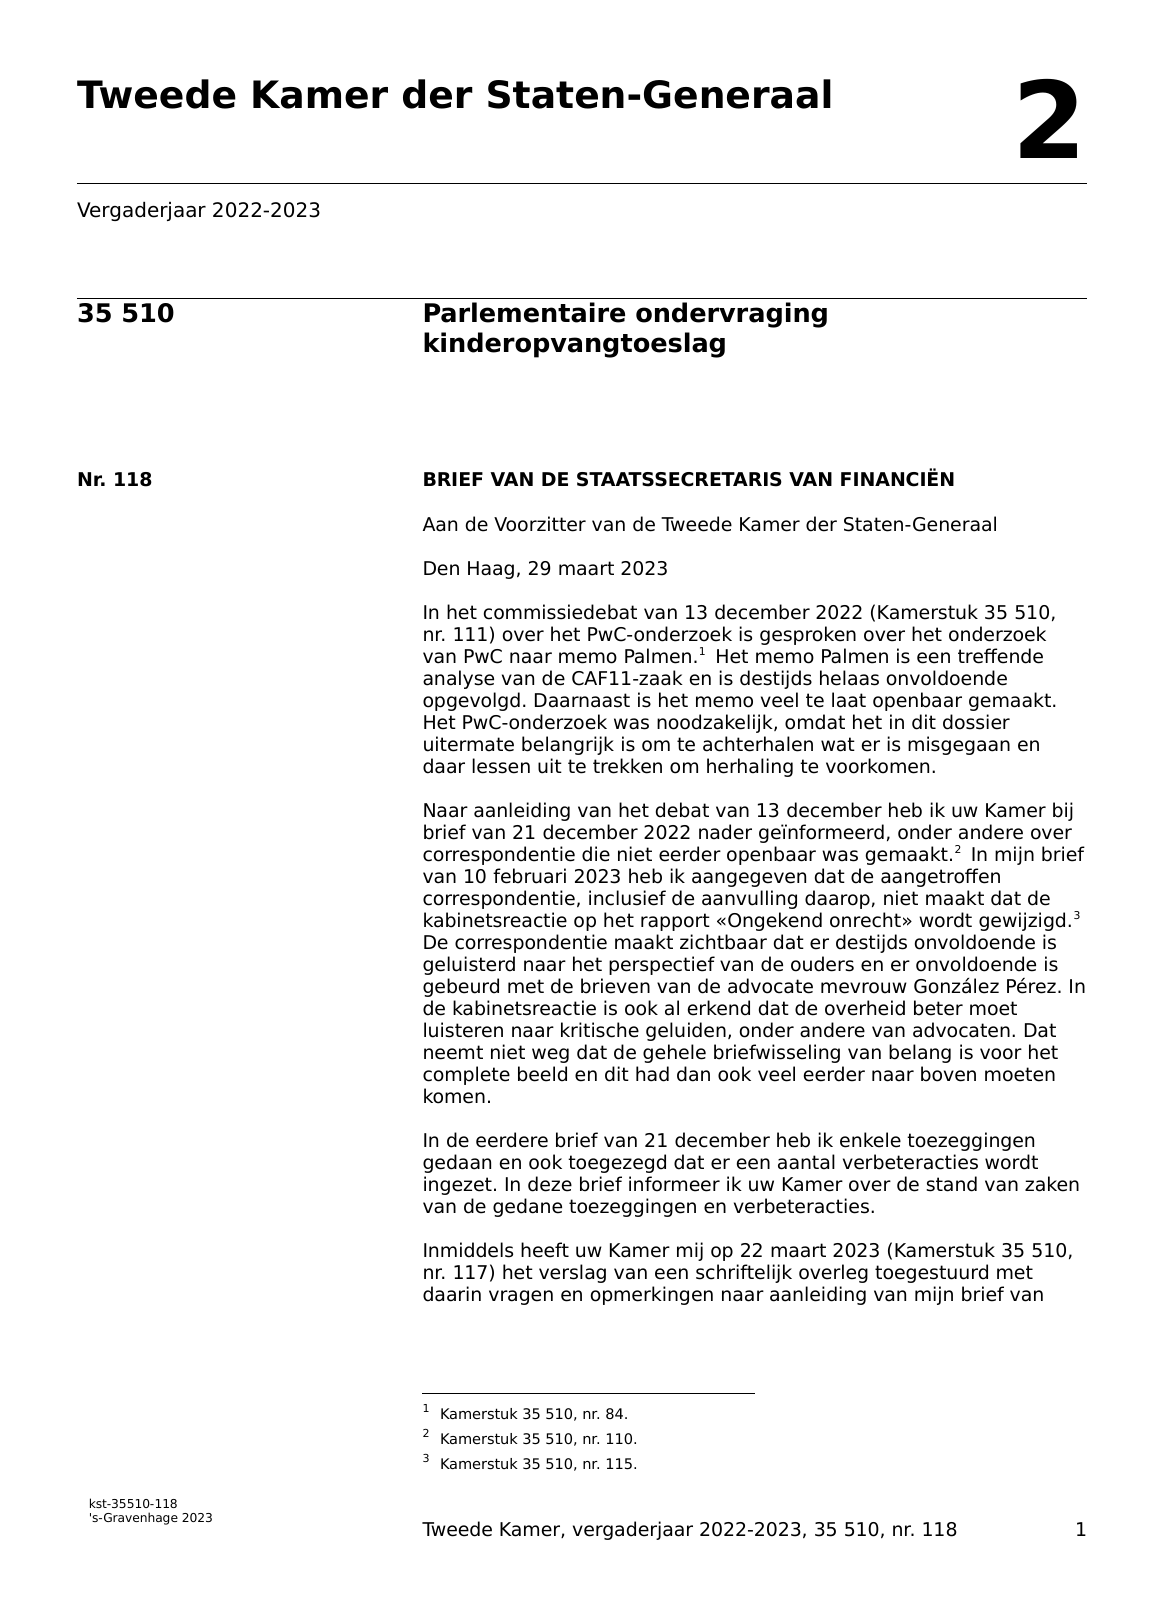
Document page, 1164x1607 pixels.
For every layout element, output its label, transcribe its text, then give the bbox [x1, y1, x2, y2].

table_header 2 [886, 59, 1087, 183]
text In het commissiedebat van 13 december 2022 (Kamerstuk 35 510, nr. 111) over het PwC-onderzoek is gesproken over het onderzoek van PwC naar memo Palmen. Het memo Palmen is een treffende analyse van de CAF11-zaak en is destijds helaas onvoldoende opgevolgd. Daarnaast is het memo veel te laat openbaar gemaakt. Het PwC-onderzoek was noodzakelijk, omdat het in dit dossier uitermate belangrijk is om te achterhalen wat er is misgegaan en daar lessen uit te trekken om herhaling te voorkomen. [422, 602, 1087, 778]
subtitle 35 510 Parlementaire ondervraging kinderopvangtoeslag [77, 299, 1087, 358]
text Kamerstuk 35 510, nr. 110. [422, 1427, 1087, 1449]
text Kamerstuk 35 510, nr. 84. [422, 1402, 1087, 1424]
text Aan de Voorzitter van de Tweede Kamer der Staten-Generaal [422, 513, 1087, 536]
text In de eerdere brief van 21 december heb ik enkele toezeggingen gedaan en ook toegezegd dat er een aantal verbeteracties wordt ingezet. In deze brief informeer ik uw Kamer over de stand van zaken van de gedane toezeggingen en verbeteracties. [422, 1130, 1087, 1218]
text Naar aanleiding van het debat van 13 december heb ik uw Kamer bij brief van 21 december 2022 nader geïnformeerd, onder andere over correspondentie die niet eerder openbaar was gemaakt. In mijn brief van 10 februari 2023 heb ik aangegeven dat de aangetroffen correspondentie, inclusief de aanvulling daarop, niet maakt dat de kabinetsreactie op het rapport «Ongekend onrecht» wordt gewijzigd. De correspondentie maakt zichtbaar dat er destijds onvoldoende is geluisterd naar het perspectief van de ouders en er onvoldoende is gebeurd met de brieven van de advocate mevrouw González Pérez. In de kabinetsreactie is ook al erkend dat de overheid beter moet luisteren naar kritische geluiden, onder andere van advocaten. Dat neemt niet weg dat de gehele briefwisseling van belang is voor het complete beeld en dit had dan ook veel eerder naar boven moeten komen. [422, 800, 1087, 1108]
text 's-Gravenhage 2023 [88, 1511, 323, 1525]
text Kamerstuk 35 510, nr. 115. [422, 1452, 1087, 1474]
text Den Haag, 29 maart 2023 [422, 558, 1087, 580]
text Inmiddels heeft uw Kamer mij op 22 maart 2023 (Kamerstuk 35 510, nr. 117) het verslag van een schriftelijk overleg toegestuurd met daarin vragen en opmerkingen naar aanleiding van mijn brief van [422, 1240, 1087, 1306]
subtitle Nr. 118 BRIEF VAN DE STAATSSECRETARIS VAN FINANCIËN [77, 469, 1087, 491]
table_cell Vergaderjaar 2022-2023 [77, 184, 1087, 298]
text kst-35510-118 [88, 1497, 323, 1511]
table_header Tweede Kamer der Staten-Generaal [77, 59, 886, 183]
